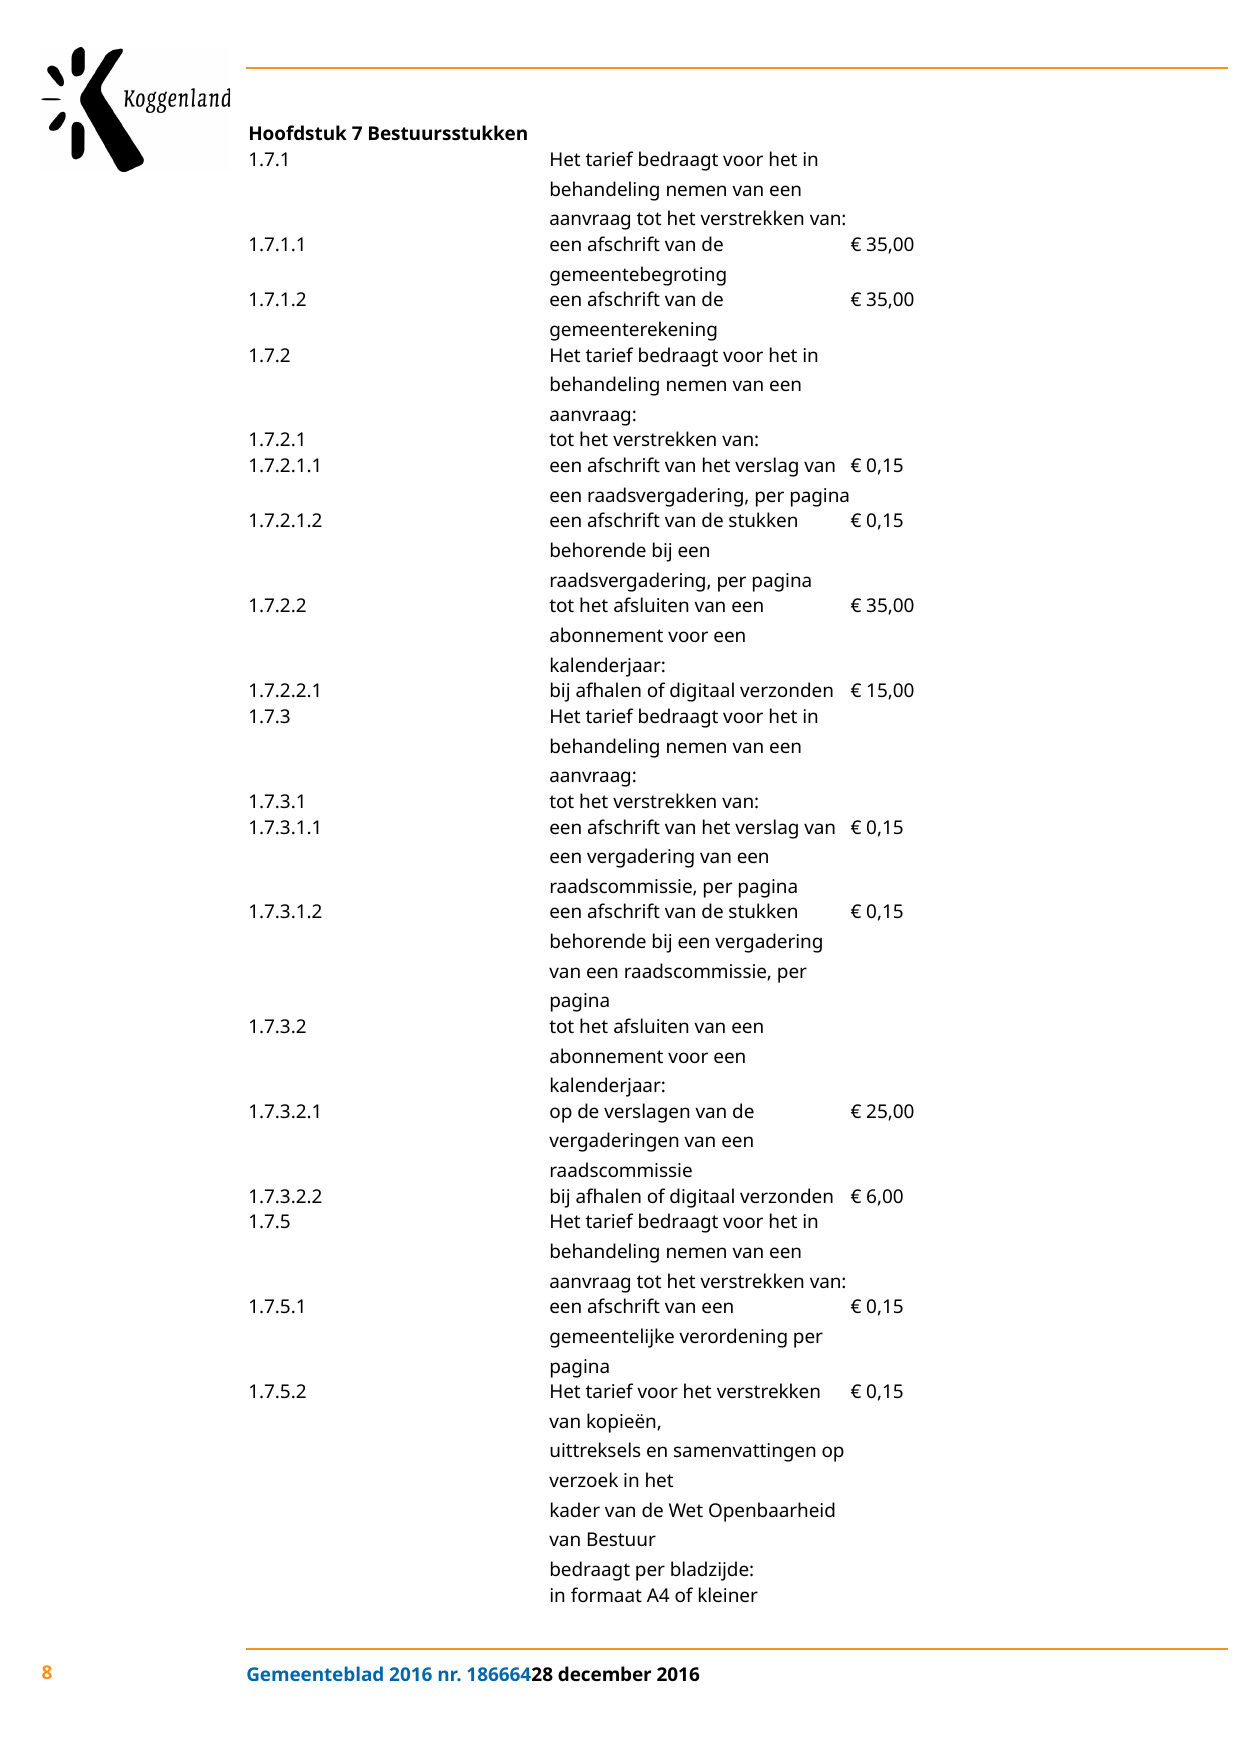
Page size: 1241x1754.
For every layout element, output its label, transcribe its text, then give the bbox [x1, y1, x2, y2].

table_cell 1.7.2.2 [248, 593, 549, 677]
table_cell [850, 1209, 1152, 1294]
table_cell in formaat A4 of kleiner [549, 1582, 850, 1607]
table_cell Het tarief voor het verstrekken van kopieën, uittreksels en samenvattingen op verzoek in het kader van de Wet Openbaarheid van Bestuur bedraagt per bladzijde: [549, 1379, 850, 1582]
table_cell [248, 1582, 549, 1607]
table_cell € 0,15 [850, 814, 1152, 899]
table_cell [850, 427, 1152, 452]
table_cell € 35,00 [850, 593, 1152, 677]
table_cell [850, 95, 1152, 121]
table_cell [850, 146, 1152, 231]
table_cell 1.7.3.1.1 [248, 814, 549, 899]
table_cell Het tarief bedraagt voor het in behandeling nemen van een aanvraag tot het verstrekken van: [549, 1209, 850, 1294]
table_cell € 35,00 [850, 286, 1152, 342]
table_cell € 25,00 [850, 1098, 1152, 1183]
table_cell [850, 1013, 1152, 1098]
table_cell 1.7.1 [248, 146, 549, 231]
table_cell een afschrift van de gemeenterekening [549, 286, 850, 342]
picture [41, 47, 231, 172]
table_cell 1.7.1.2 [248, 286, 549, 342]
table_cell 1.7.3.2.2 [248, 1183, 549, 1209]
table_cell 1.7.2.1.1 [248, 453, 549, 508]
table_cell 1.7.3.1.2 [248, 899, 549, 1013]
table_cell [549, 95, 850, 121]
table_cell 1.7.2.1 [248, 427, 549, 452]
table_cell een afschrift van de gemeentebegroting [549, 231, 850, 286]
table_cell [850, 703, 1152, 788]
table_cell een afschrift van het verslag van een raadsvergadering, per pagina [549, 453, 850, 508]
table_cell € 0,15 [850, 899, 1152, 1013]
table_cell tot het afsluiten van een abonnement voor een kalenderjaar: [549, 1013, 850, 1098]
table_cell 1.7.5 [248, 1209, 549, 1294]
table_cell tot het afsluiten van een abonnement voor een kalenderjaar: [549, 593, 850, 677]
table_cell bij afhalen of digitaal verzonden [549, 678, 850, 703]
table_cell 1.7.1.1 [248, 231, 549, 286]
table_cell bij afhalen of digitaal verzonden [549, 1183, 850, 1209]
table_cell [850, 342, 1152, 427]
table_cell 1.7.2 [248, 342, 549, 427]
table_cell [248, 95, 549, 121]
table_cell [850, 1582, 1152, 1607]
table_cell een afschrift van de stukken behorende bij een vergadering van een raadscommissie, per pagina [549, 899, 850, 1013]
table_cell Het tarief bedraagt voor het in behandeling nemen van een aanvraag: [549, 703, 850, 788]
table_cell een afschrift van de stukken behorende bij een raadsvergadering, per pagina [549, 508, 850, 593]
table_cell [850, 788, 1152, 814]
table_cell € 35,00 [850, 231, 1152, 286]
table_cell € 0,15 [850, 1379, 1152, 1582]
table_cell een afschrift van het verslag van een vergadering van een raadscommissie, per pagina [549, 814, 850, 899]
table_cell € 6,00 [850, 1183, 1152, 1209]
table_cell 1.7.2.1.2 [248, 508, 549, 593]
table_cell 1.7.3.2.1 [248, 1098, 549, 1183]
table_cell Het tarief bedraagt voor het in behandeling nemen van een aanvraag: [549, 342, 850, 427]
table_cell € 0,15 [850, 1294, 1152, 1378]
table_cell Het tarief bedraagt voor het in behandeling nemen van een aanvraag tot het verstrekken van: [549, 146, 850, 231]
table_cell € 15,00 [850, 678, 1152, 703]
table_cell € 0,15 [850, 453, 1152, 508]
table_cell tot het verstrekken van: [549, 788, 850, 814]
table_cell op de verslagen van de vergaderingen van een raadscommissie [549, 1098, 850, 1183]
table_cell 1.7.5.1 [248, 1294, 549, 1378]
table_cell 1.7.3 [248, 703, 549, 788]
table_cell een afschrift van een gemeentelijke verordening per pagina [549, 1294, 850, 1378]
table_cell 1.7.3.1 [248, 788, 549, 814]
table_cell tot het verstrekken van: [549, 427, 850, 452]
table_cell € 0,15 [850, 508, 1152, 593]
table_cell 1.7.5.2 [248, 1379, 549, 1582]
table_cell Hoofdstuk 7 Bestuursstukken [248, 121, 850, 146]
table_cell 1.7.3.2 [248, 1013, 549, 1098]
table_cell 1.7.2.2.1 [248, 678, 549, 703]
